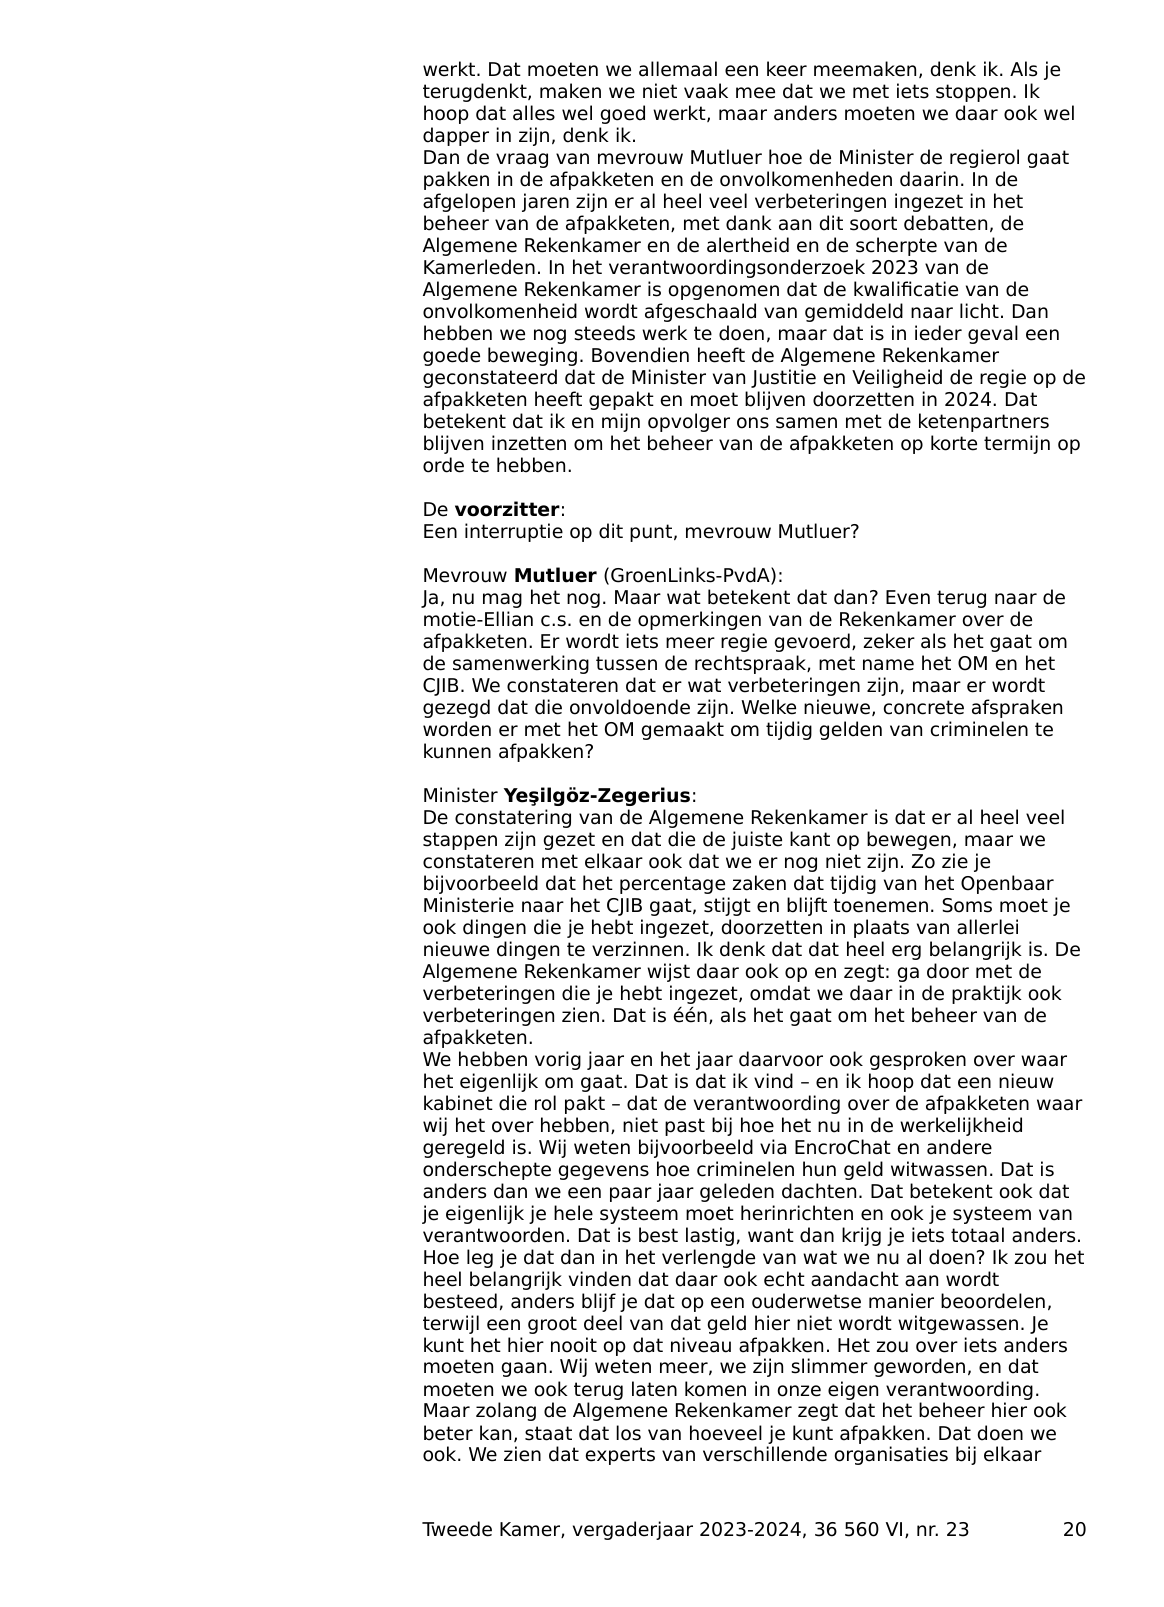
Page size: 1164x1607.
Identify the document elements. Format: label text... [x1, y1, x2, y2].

text We hebben vorig jaar en het jaar daarvoor ook gesproken over waar het eigenlijk om gaat. Dat is dat ik vind – en ik hoop dat een nieuw kabinet die rol pakt – dat de verantwoording over de afpakketen waar wij het over hebben, niet past bij hoe het nu in de werkelijkheid geregeld is. Wij weten bijvoorbeeld via EncroChat en andere onderschepte gegevens hoe criminelen hun geld witwassen. Dat is anders dan we een paar jaar geleden dachten. Dat betekent ook dat je eigenlijk je hele systeem moet herinrichten en ook je systeem van verantwoorden. Dat is best lastig, want dan krijg je iets totaal anders. Hoe leg je dat dan in het verlengde van wat we nu al doen? Ik zou het heel belangrijk vinden dat daar ook echt aandacht aan wordt besteed, anders blijf je dat op een ouderwetse manier beoordelen, terwijl een groot deel van dat geld hier niet wordt witgewassen. Je kunt het hier nooit op dat niveau afpakken. Het zou over iets anders moeten gaan. Wij weten meer, we zijn slimmer geworden, en dat moeten we ook terug laten komen in onze eigen verantwoording. [422, 1049, 1087, 1400]
text Mevrouw Mutluer (GroenLinks-PvdA): [422, 565, 1087, 587]
text werkt. Dat moeten we allemaal een keer meemaken, denk ik. Als je terugdenkt, maken we niet vaak mee dat we met iets stoppen. Ik hoop dat alles wel goed werkt, maar anders moeten we daar ook wel dapper in zijn, denk ik. [422, 59, 1087, 147]
text De constatering van de Algemene Rekenkamer is dat er al heel veel stappen zijn gezet en dat die de juiste kant op bewegen, maar we constateren met elkaar ook dat we er nog niet zijn. Zo zie je bijvoorbeeld dat het percentage zaken dat tijdig van het Openbaar Ministerie naar het CJIB gaat, stijgt en blijft toenemen. Soms moet je ook dingen die je hebt ingezet, doorzetten in plaats van allerlei nieuwe dingen te verzinnen. Ik denk dat dat heel erg belangrijk is. De Algemene Rekenkamer wijst daar ook op en zegt: ga door met de verbeteringen die je hebt ingezet, omdat we daar in de praktijk ook verbeteringen zien. Dat is één, als het gaat om het beheer van de afpakketen. [422, 807, 1087, 1049]
text Minister Yeşilgöz-Zegerius: [422, 785, 1087, 807]
text Dan de vraag van mevrouw Mutluer hoe de Minister de regierol gaat pakken in de afpakketen en de onvolkomenheden daarin. In de afgelopen jaren zijn er al heel veel verbeteringen ingezet in het beheer van de afpakketen, met dank aan dit soort debatten, de Algemene Rekenkamer en de alertheid en de scherpte van de Kamerleden. In het verantwoordingsonderzoek 2023 van de Algemene Rekenkamer is opgenomen dat de kwalificatie van de onvolkomenheid wordt afgeschaald van gemiddeld naar licht. Dan hebben we nog steeds werk te doen, maar dat is in ieder geval een goede beweging. Bovendien heeft de Algemene Rekenkamer geconstateerd dat de Minister van Justitie en Veiligheid de regie op de afpakketen heeft gepakt en moet blijven doorzetten in 2024. Dat betekent dat ik en mijn opvolger ons samen met de ketenpartners blijven inzetten om het beheer van de afpakketen op korte termijn op orde te hebben. [422, 147, 1087, 477]
text Maar zolang de Algemene Rekenkamer zegt dat het beheer hier ook beter kan, staat dat los van hoeveel je kunt afpakken. Dat doen we ook. We zien dat experts van verschillende organisaties bij elkaar [422, 1400, 1087, 1466]
text De voorzitter: [422, 499, 1087, 521]
text Een interruptie op dit punt, mevrouw Mutluer? [422, 521, 1087, 543]
text Ja, nu mag het nog. Maar wat betekent dat dan? Even terug naar de motie-Ellian c.s. en de opmerkingen van de Rekenkamer over de afpakketen. Er wordt iets meer regie gevoerd, zeker als het gaat om de samenwerking tussen de rechtspraak, met name het OM en het CJIB. We constateren dat er wat verbeteringen zijn, maar er wordt gezegd dat die onvoldoende zijn. Welke nieuwe, concrete afspraken worden er met het OM gemaakt om tijdig gelden van criminelen te kunnen afpakken? [422, 587, 1087, 763]
